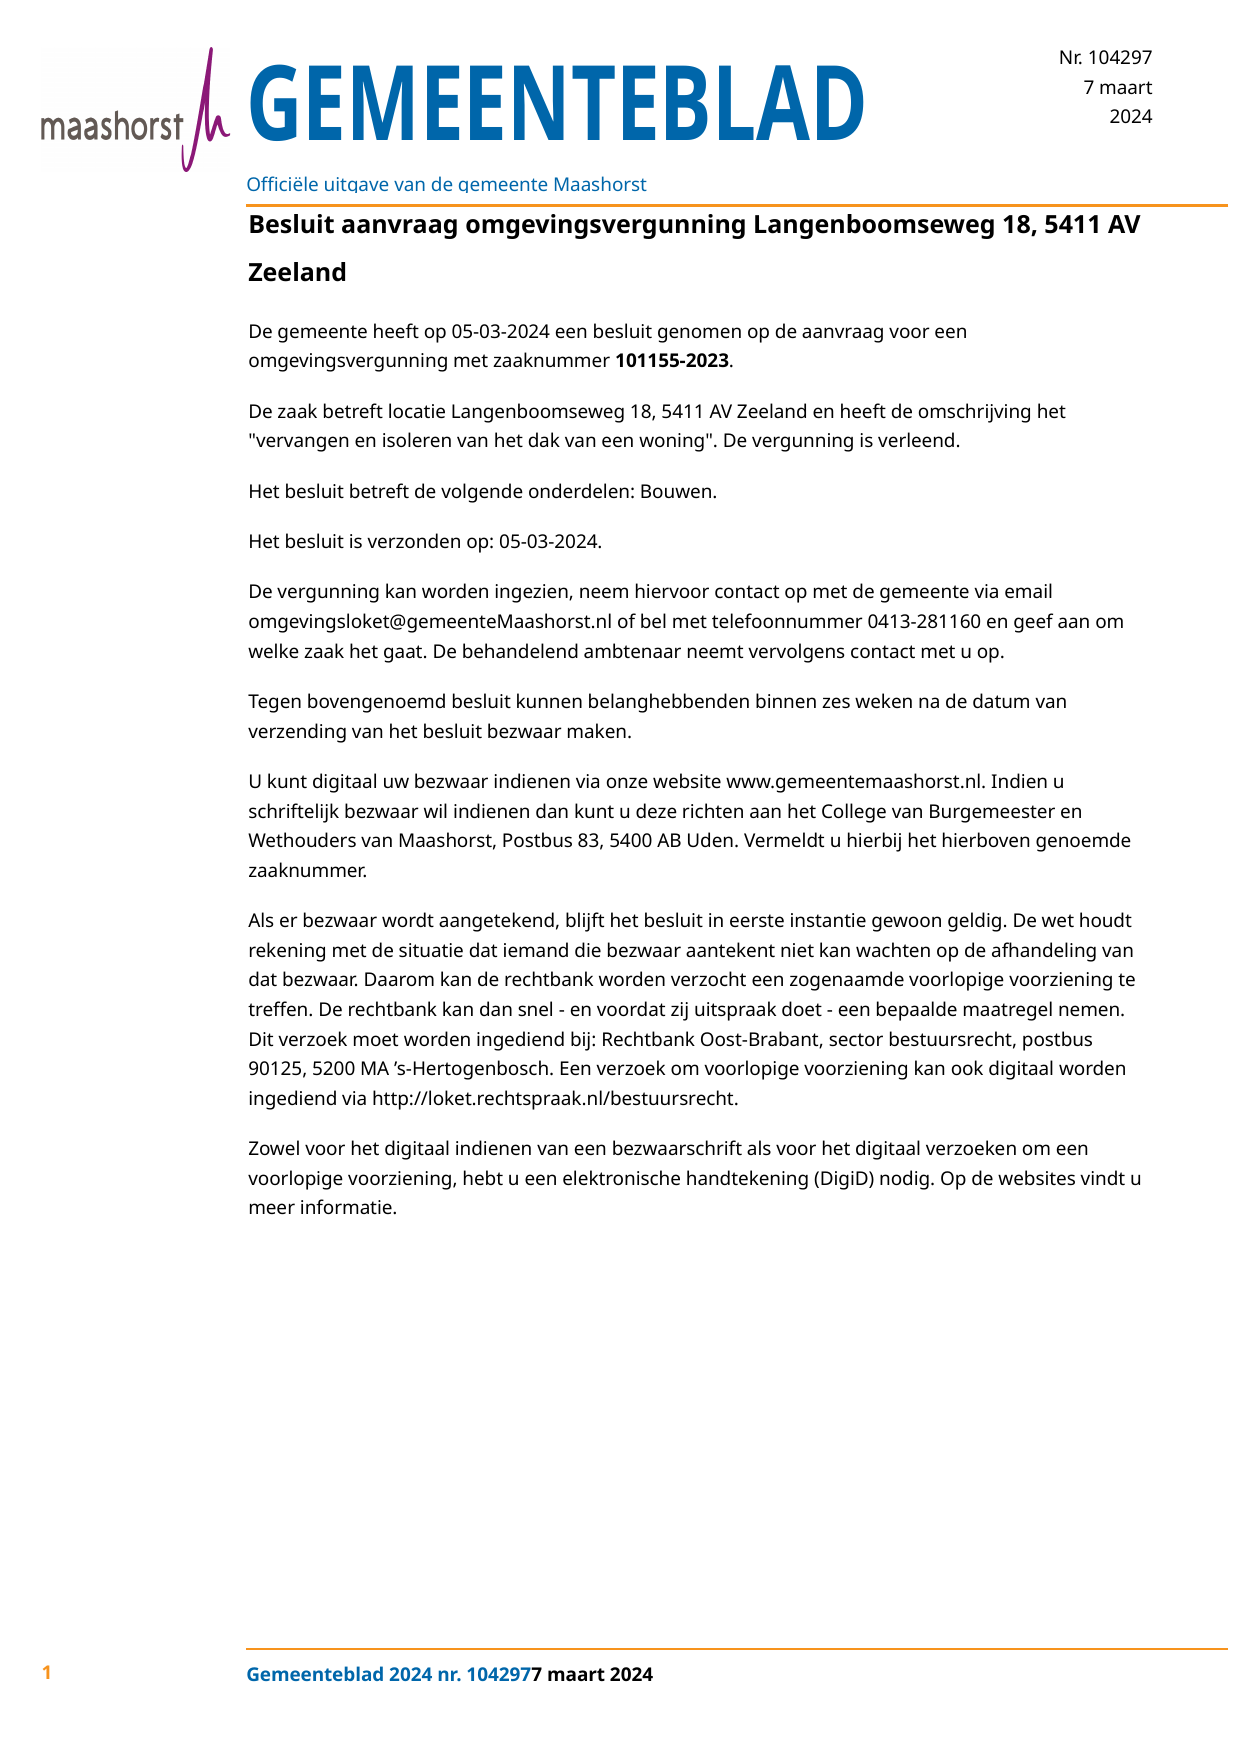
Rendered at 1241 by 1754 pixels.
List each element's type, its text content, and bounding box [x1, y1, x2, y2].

text Het besluit betreft de volgende onderdelen: Bouwen. [248, 478, 1152, 504]
text Zowel voor het digitaal indienen van een bezwaarschrift als voor het digitaal verzoeken om een voorlopige voorziening, hebt u een elektronische handtekening (DigiD) nodig. Op de websites vindt u meer informatie. [248, 1135, 1152, 1220]
picture [41, 47, 231, 172]
text De gemeente heeft op 05-03-2024 een besluit genomen op de aanvraag voor een omgevingsvergunning met zaaknummer 101155-2023. [248, 318, 1152, 373]
text U kunt digitaal uw bezwaar indienen via onze website www.gemeentemaashorst.nl. Indien u schriftelijk bezwaar wil indienen dan kunt u deze richten aan het College van Burgemeester en Wethouders van Maashorst, Postbus 83, 5400 AB Uden. Vermeldt u hierbij het hierboven genoemde zaaknummer. [248, 768, 1152, 883]
text De vergunning kan worden ingezien, neem hiervoor contact op met de gemeente via email omgevingsloket@gemeenteMaashorst.nl of bel met telefoonnummer 0413-281160 en geef aan om welke zaak het gaat. De behandelend ambtenaar neemt vervolgens contact met u op. [248, 579, 1152, 664]
text De zaak betreft locatie Langenboomseweg 18, 5411 AV Zeeland en heeft de omschrijving het "vervangen en isoleren van het dak van een woning". De vergunning is verleend. [248, 398, 1152, 453]
text Besluit aanvraag omgevingsvergunning Langenboomseweg 18, 5411 AV Zeeland [248, 207, 1152, 288]
text Het besluit is verzonden op: 05-03-2024. [248, 528, 1152, 554]
text Tegen bovengenoemd besluit kunnen belanghebbenden binnen zes weken na de datum van verzending van het besluit bezwaar maken. [248, 688, 1152, 744]
text Als er bezwaar wordt aangetekend, blijft het besluit in eerste instantie gewoon geldig. De wet houdt rekening met de situatie dat iemand die bezwaar aantekent niet kan wachten op de afhandeling van dat bezwaar. Daarom kan de rechtbank worden verzocht een zogenaamde voorlopige voorziening te treffen. De rechtbank kan dan snel - en voordat zij uitspraak doet - een bepaalde maatregel nemen. Dit verzoek moet worden ingediend bij: Rechtbank Oost-Brabant, sector bestuursrecht, postbus 90125, 5200 MA ’s-Hertogenbosch. Een verzoek om voorlopige voorziening kan ook digitaal worden ingediend via http://loket.rechtspraak.nl/bestuursrecht. [248, 907, 1152, 1111]
